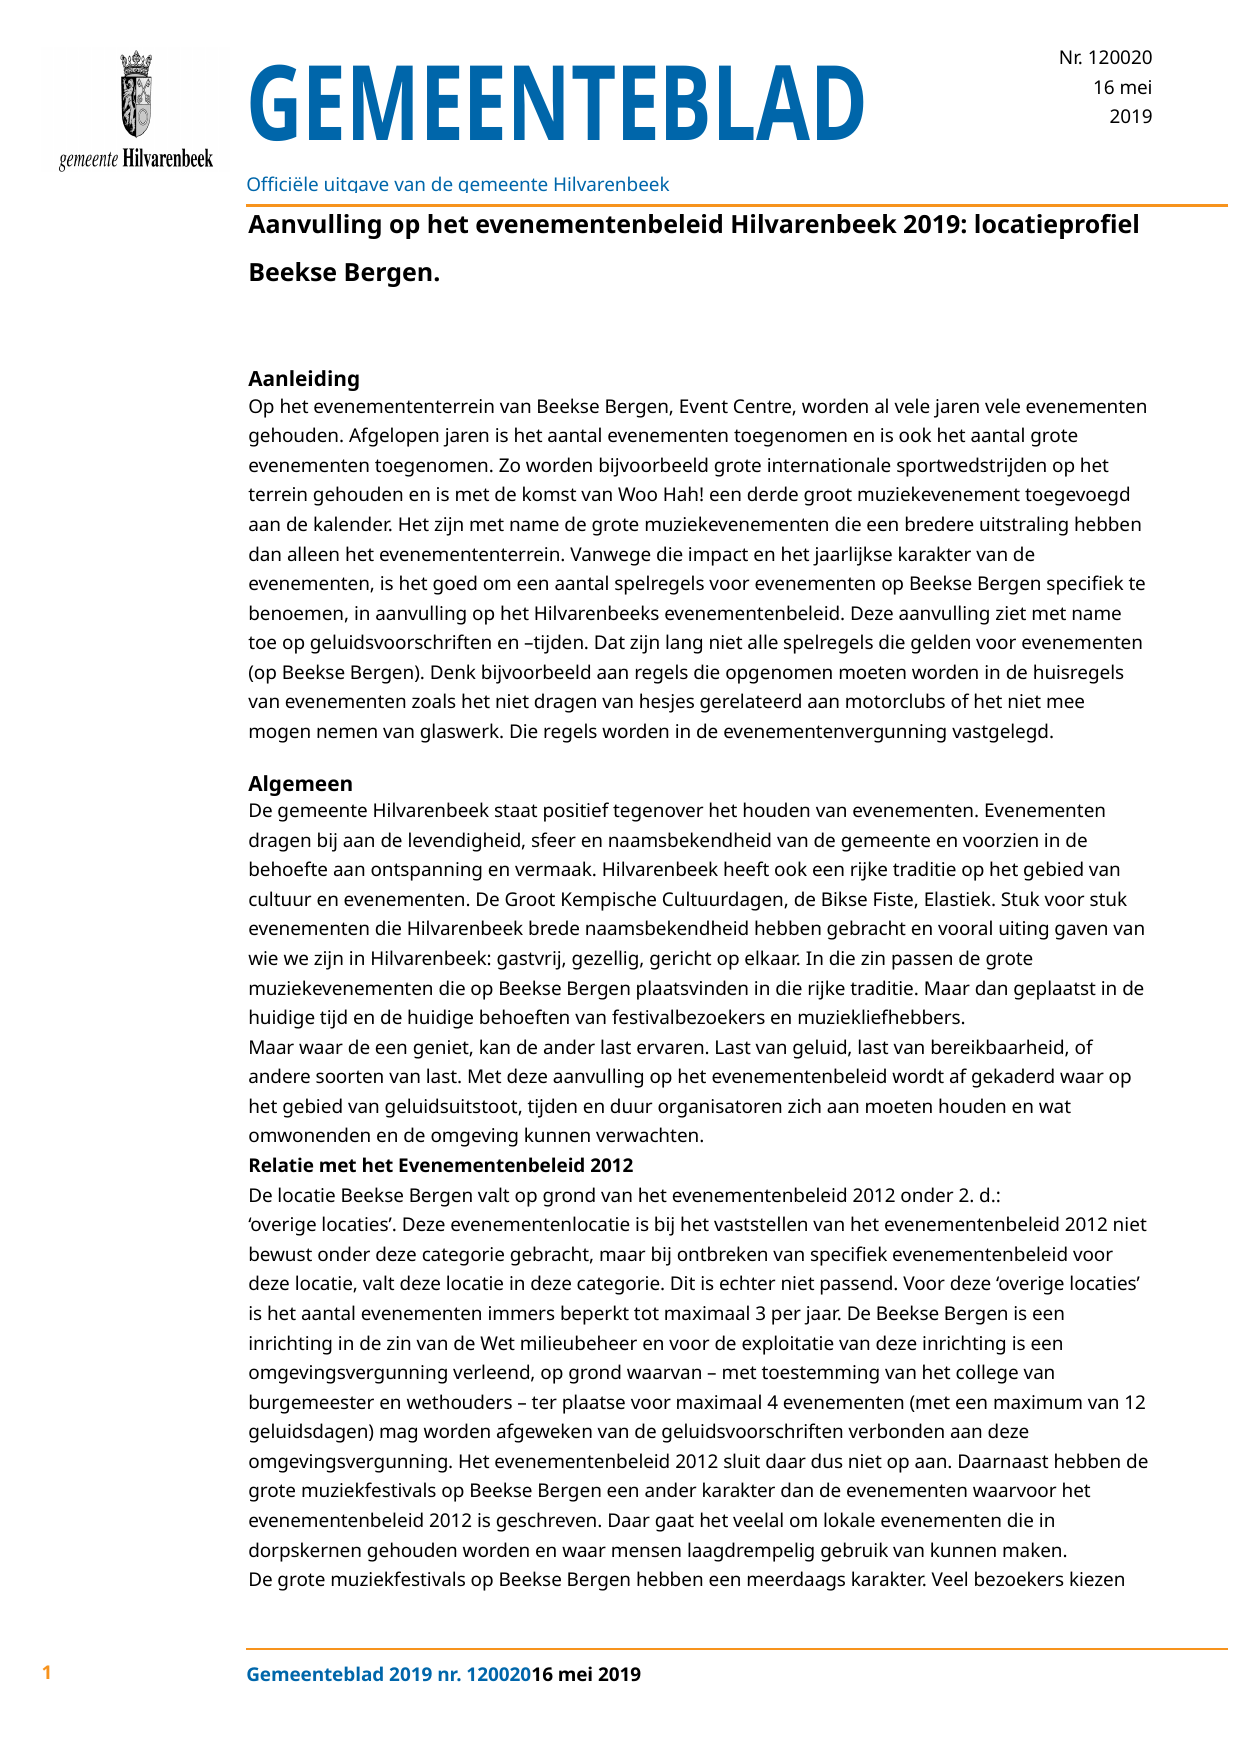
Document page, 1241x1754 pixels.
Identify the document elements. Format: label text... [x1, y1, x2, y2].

text ‘overige locaties’. Deze evenementenlocatie is bij het vaststellen van het evenementenbeleid 2012 niet bewust onder deze categorie gebracht, maar bij ontbreken van specifiek evenementenbeleid voor deze locatie, valt deze locatie in deze categorie. Dit is echter niet passend. Voor deze ‘overige locaties’ is het aantal evenementen immers beperkt tot maximaal 3 per jaar. De Beekse Bergen is een inrichting in de zin van de Wet milieubeheer en voor de exploitatie van deze inrichting is een omgevingsvergunning verleend, op grond waarvan – met toestemming van het college van burgemeester en wethouders – ter plaatse voor maximaal 4 evenementen (met een maximum van 12 geluidsdagen) mag worden afgeweken van de geluidsvoorschriften verbonden aan deze omgevingsvergunning. Het evenementenbeleid 2012 sluit daar dus niet op aan. Daarnaast hebben de grote muziekfestivals op Beekse Bergen een ander karakter dan de evenementen waarvoor het evenementenbeleid 2012 is geschreven. Daar gaat het veelal om lokale evenementen die in dorpskernen gehouden worden en waar mensen laagdrempelig gebruik van kunnen maken. [248, 1211, 1152, 1562]
text De grote muziekfestivals op Beekse Bergen hebben een meerdaags karakter. Veel bezoekers kiezen [248, 1566, 1152, 1592]
picture [41, 47, 231, 172]
text De locatie Beekse Bergen valt op grond van het evenementenbeleid 2012 onder 2. d.: [248, 1182, 1152, 1207]
text Maar waar de een geniet, kan de ander last ervaren. Last van geluid, last van bereikbaarheid, of andere soorten van last. Met deze aanvulling op het evenementenbeleid wordt af gekaderd waar op het gebied van geluidsuitstoot, tijden en duur organisatoren zich aan moeten houden en wat omwonenden en de omgeving kunnen verwachten. [248, 1034, 1152, 1148]
text Op het evenemententerrein van Beekse Bergen, Event Centre, worden al vele jaren vele evenementen gehouden. Afgelopen jaren is het aantal evenementen toegenomen en is ook het aantal grote evenementen toegenomen. Zo worden bijvoorbeeld grote internationale sportwedstrijden op het terrein gehouden en is met de komst van Woo Hah! een derde groot muziekevenement toegevoegd aan de kalender. Het zijn met name de grote muziekevenementen die een bredere uitstraling hebben dan alleen het evenemententerrein. Vanwege die impact en het jaarlijkse karakter van de evenementen, is het goed om een aantal spelregels voor evenementen op Beekse Bergen specifiek te benoemen, in aanvulling op het Hilvarenbeeks evenementenbeleid. Deze aanvulling ziet met name toe op geluidsvoorschriften en –tijden. Dat zijn lang niet alle spelregels die gelden voor evenementen (op Beekse Bergen). Denk bijvoorbeeld aan regels die opgenomen moeten worden in de huisregels van evenementen zoals het niet dragen van hesjes gerelateerd aan motorclubs of het niet mee mogen nemen van glaswerk. Die regels worden in de evenementenvergunning vastgelegd. [248, 393, 1152, 744]
text Relatie met het Evenementenbeleid 2012 [248, 1152, 1152, 1178]
text Algemeen [248, 769, 1152, 797]
text Aanleiding [248, 364, 1152, 393]
text Aanvulling op het evenementenbeleid Hilvarenbeek 2019: locatieprofiel Beekse Bergen. [248, 207, 1152, 288]
text De gemeente Hilvarenbeek staat positief tegenover het houden van evenementen. Evenementen dragen bij aan de levendigheid, sfeer en naamsbekendheid van de gemeente en voorzien in de behoefte aan ontspanning en vermaak. Hilvarenbeek heeft ook een rijke traditie op het gebied van cultuur en evenementen. De Groot Kempische Cultuurdagen, de Bikse Fiste, Elastiek. Stuk voor stuk evenementen die Hilvarenbeek brede naamsbekendheid hebben gebracht en vooral uiting gaven van wie we zijn in Hilvarenbeek: gastvrij, gezellig, gericht op elkaar. In die zin passen de grote muziekevenementen die op Beekse Bergen plaatsvinden in die rijke traditie. Maar dan geplaatst in de huidige tijd en de huidige behoeften van festivalbezoekers en muziekliefhebbers. [248, 797, 1152, 1030]
